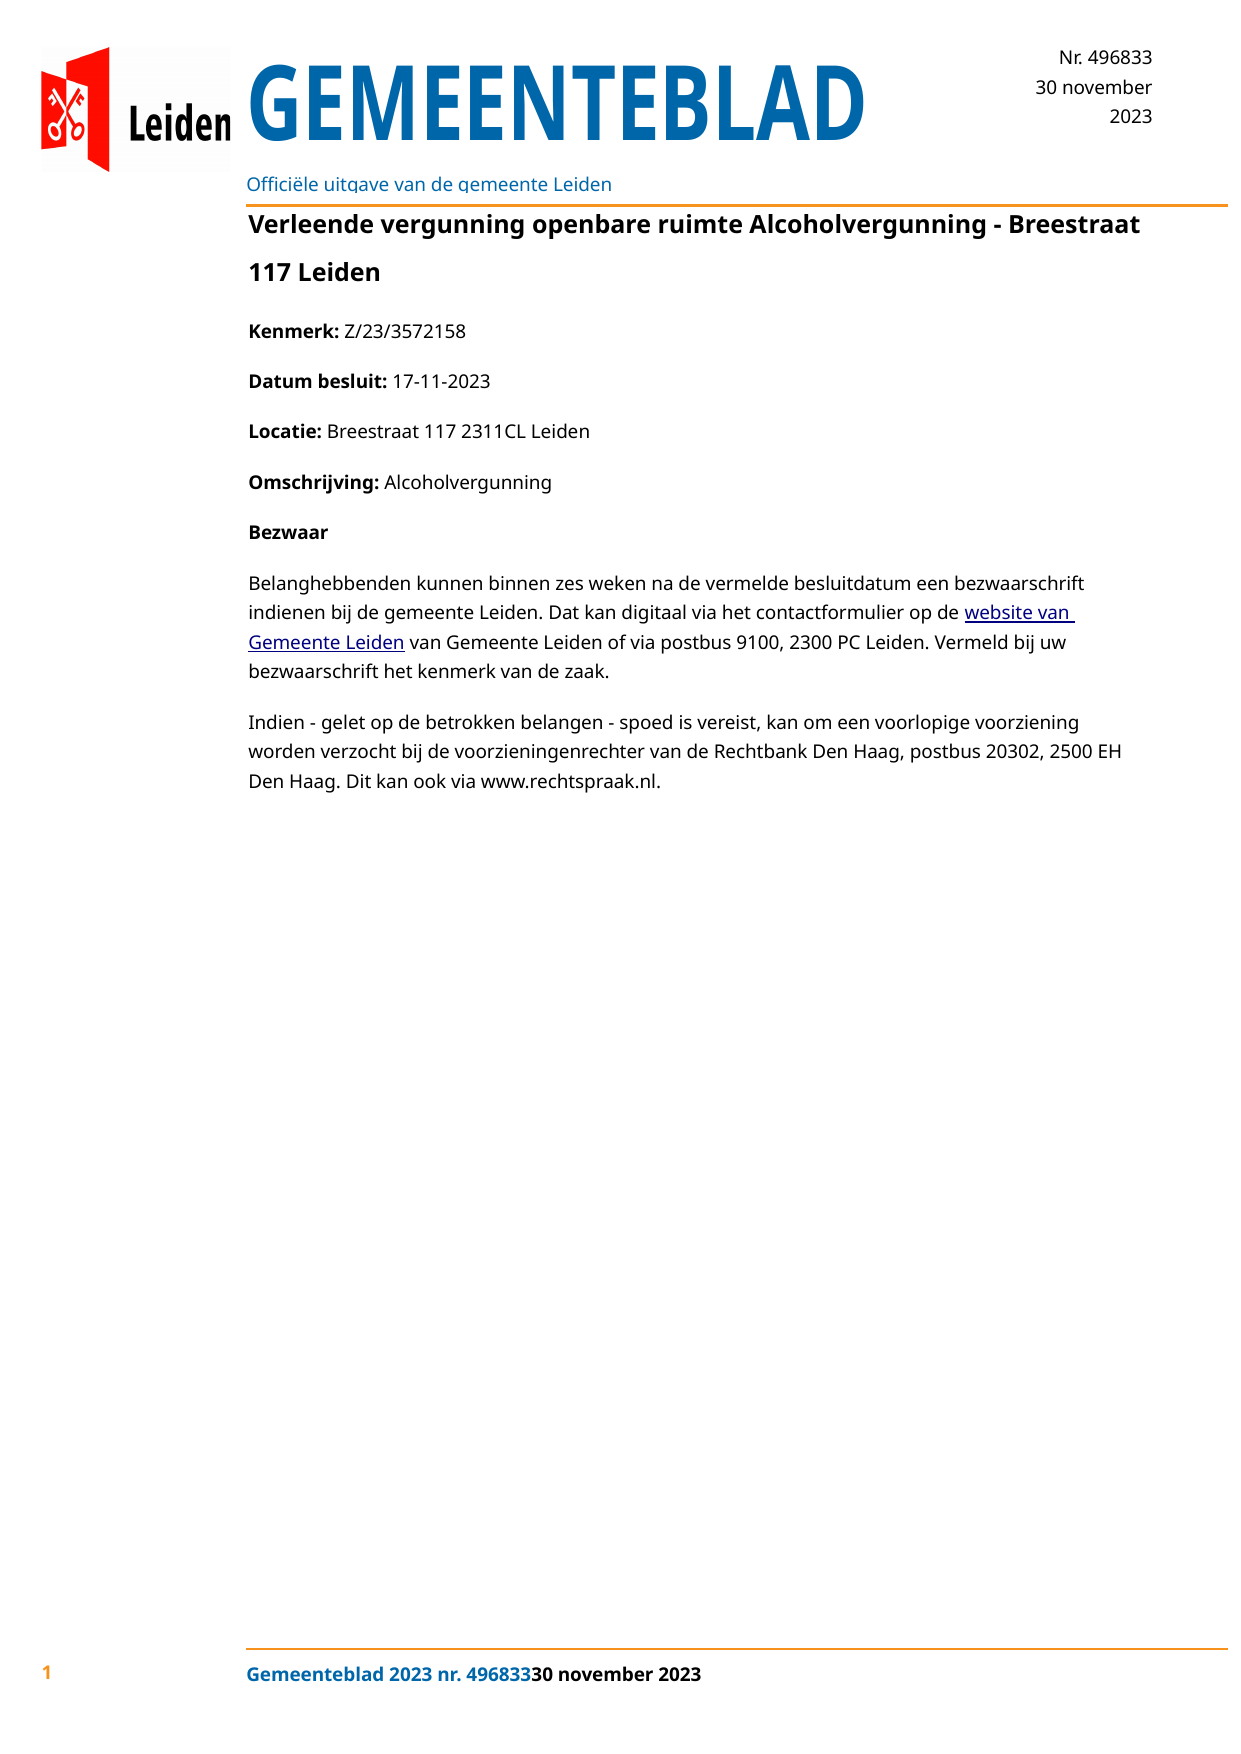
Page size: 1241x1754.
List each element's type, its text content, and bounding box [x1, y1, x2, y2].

text Verleende vergunning openbare ruimte Alcoholvergunning - Breestraat 117 Leiden [248, 207, 1152, 288]
text Indien - gelet op de betrokken belangen - spoed is vereist, kan om een voorlopige voorziening worden verzocht bij de voorzieningenrechter van de Rechtbank Den Haag, postbus 20302, 2500 EH Den Haag. Dit kan ook via www.rechtspraak.nl. [248, 709, 1152, 794]
text Kenmerk: Z/23/3572158 [248, 318, 1152, 344]
text Omschrijving: Alcoholvergunning [248, 469, 1152, 495]
text Datum besluit: 17-11-2023 [248, 368, 1152, 394]
text Belanghebbenden kunnen binnen zes weken na de vermelde besluitdatum een bezwaarschrift indienen bij de gemeente Leiden. Dat kan digitaal via het contactformulier op de website van Gemeente Leiden van Gemeente Leiden of via postbus 9100, 2300 PC Leiden. Vermeld bij uw bezwaarschrift het kenmerk van de zaak. [248, 570, 1152, 684]
picture [41, 47, 231, 172]
text Bezwaar [248, 519, 1152, 545]
text Locatie: Breestraat 117 2311CL Leiden [248, 419, 1152, 444]
